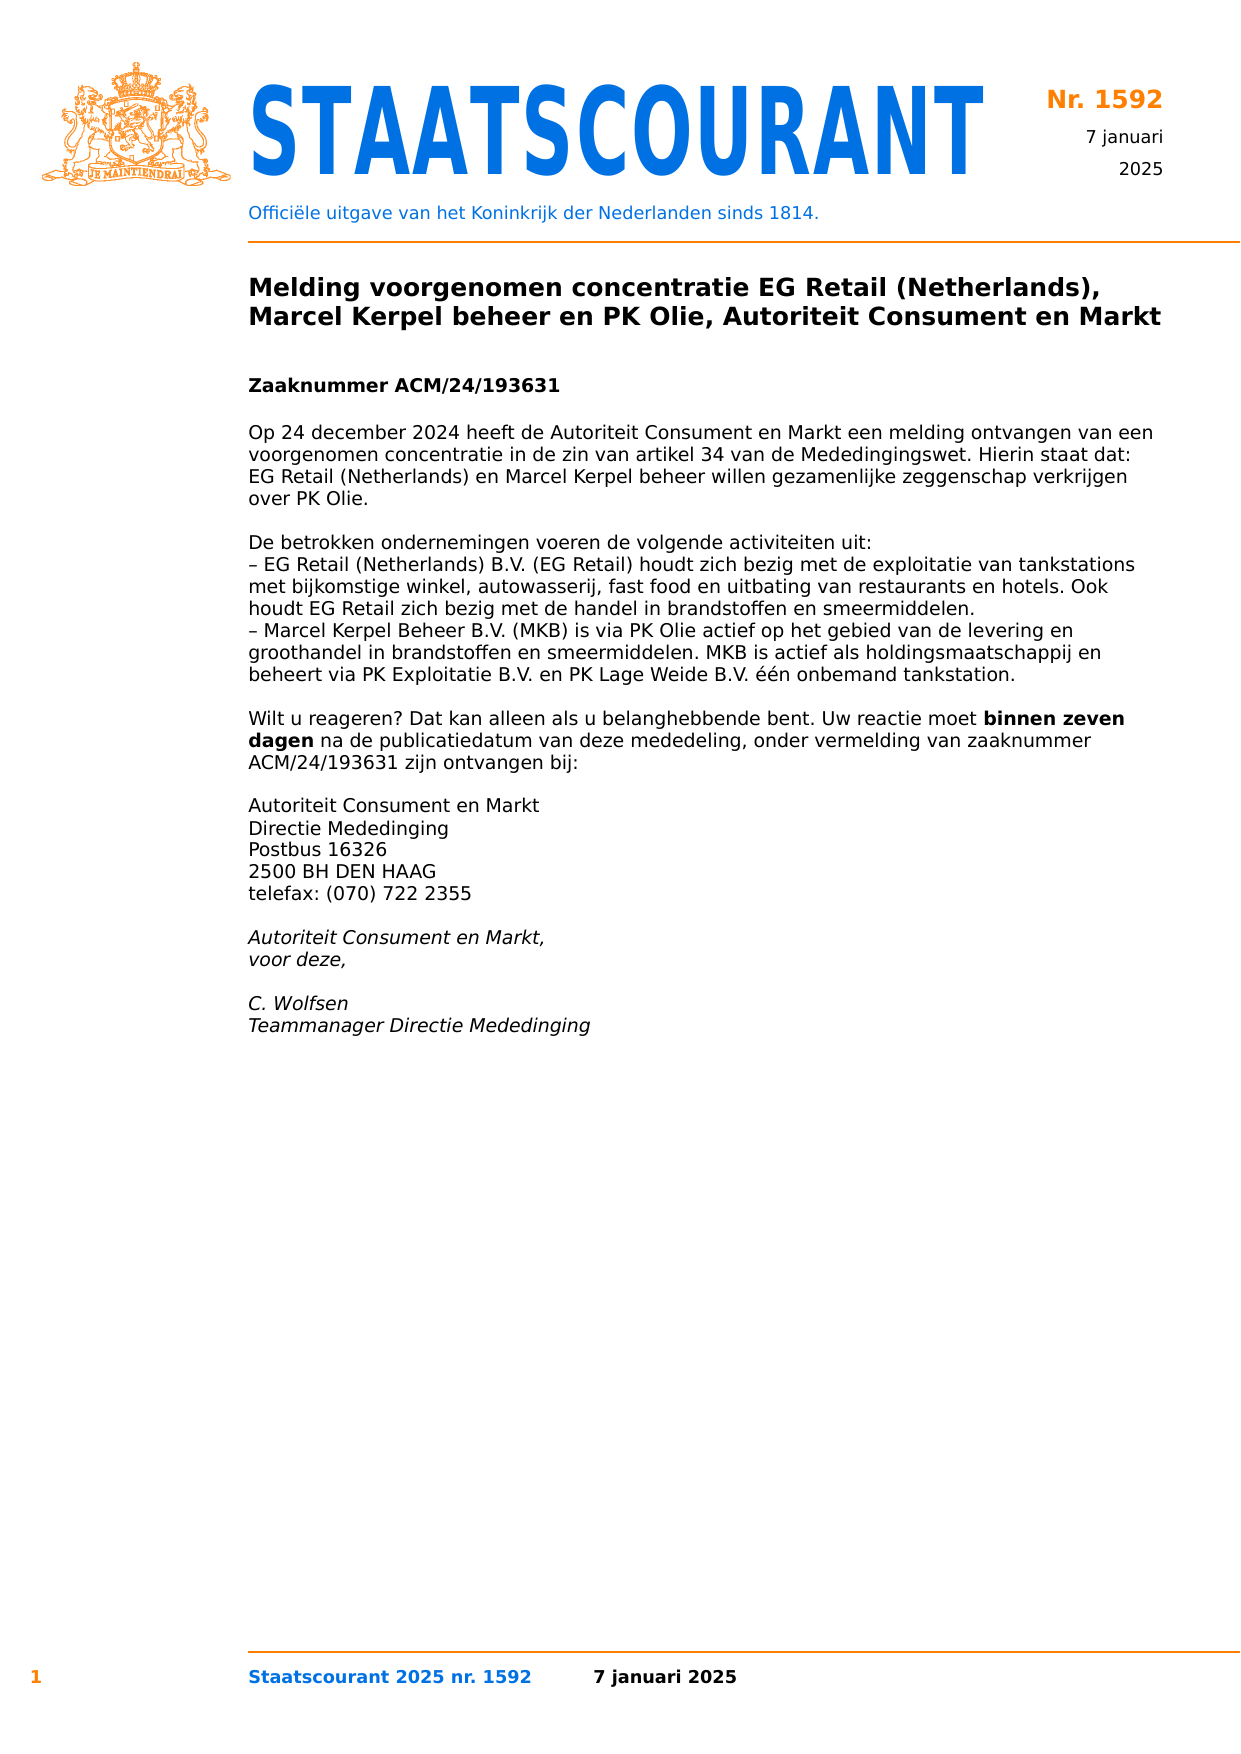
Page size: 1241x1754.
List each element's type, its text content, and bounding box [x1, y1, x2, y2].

table_cell 2025 [998, 153, 1240, 203]
text Op 24 december 2024 heeft de Autoriteit Consument en Markt een melding ontvangen van een voorgenomen concentratie in de zin van artikel 34 van de Mededingingswet. Hierin staat dat: [248, 422, 1163, 466]
text telefax: (070) 722 2355 [248, 883, 1163, 905]
table_header STAATSCOURANT [248, 62, 998, 203]
text 2500 BH DEN HAAG [248, 861, 1163, 883]
text Directie Mededinging [248, 817, 1163, 839]
text Wilt u reageren? Dat kan alleen als u belanghebbende bent. Uw reactie moet binnen zeven dagen na de publicatiedatum van deze mededeling, onder vermelding van zaaknummer ACM/24/193631 zijn ontvangen bij: [248, 708, 1163, 773]
text Postbus 16326 [248, 839, 1163, 861]
table_cell 7 januari [998, 121, 1240, 153]
text Autoriteit Consument en Markt, voor deze, C. Wolfsen Teammanager Directie Mededinging [248, 927, 1163, 1037]
subtitle Zaaknummer ACM/24/193631 [248, 375, 1163, 397]
picture [41, 62, 231, 186]
text Autoriteit Consument en Markt [248, 795, 1163, 817]
text De betrokken ondernemingen voeren de volgende activiteiten uit: [248, 532, 1163, 554]
text – EG Retail (Netherlands) B.V. (EG Retail) houdt zich bezig met de exploitatie van tankstations met bijkomstige winkel, autowasserij, fast food en uitbating van restaurants en hotels. Ook houdt EG Retail zich bezig met de handel in brandstoffen en smeermiddelen. [248, 554, 1163, 620]
table_cell Officiële uitgave van het Koninkrijk der Nederlanden sinds 1814. [248, 203, 1240, 241]
table_header Nr. 1592 [998, 62, 1240, 121]
text – Marcel Kerpel Beheer B.V. (MKB) is via PK Olie actief op het gebied van de levering en groothandel in brandstoffen en smeermiddelen. MKB is actief als holdingsmaatschappij en beheert via PK Exploitatie B.V. en PK Lage Weide B.V. één onbemand tankstation. [248, 620, 1163, 686]
subtitle Melding voorgenomen concentratie EG Retail (Netherlands), Marcel Kerpel beheer en PK Olie, Autoriteit Consument en Markt [248, 273, 1163, 331]
text EG Retail (Netherlands) en Marcel Kerpel beheer willen gezamenlijke zeggenschap verkrijgen over PK Olie. [248, 466, 1163, 510]
table_header [25, 62, 248, 241]
